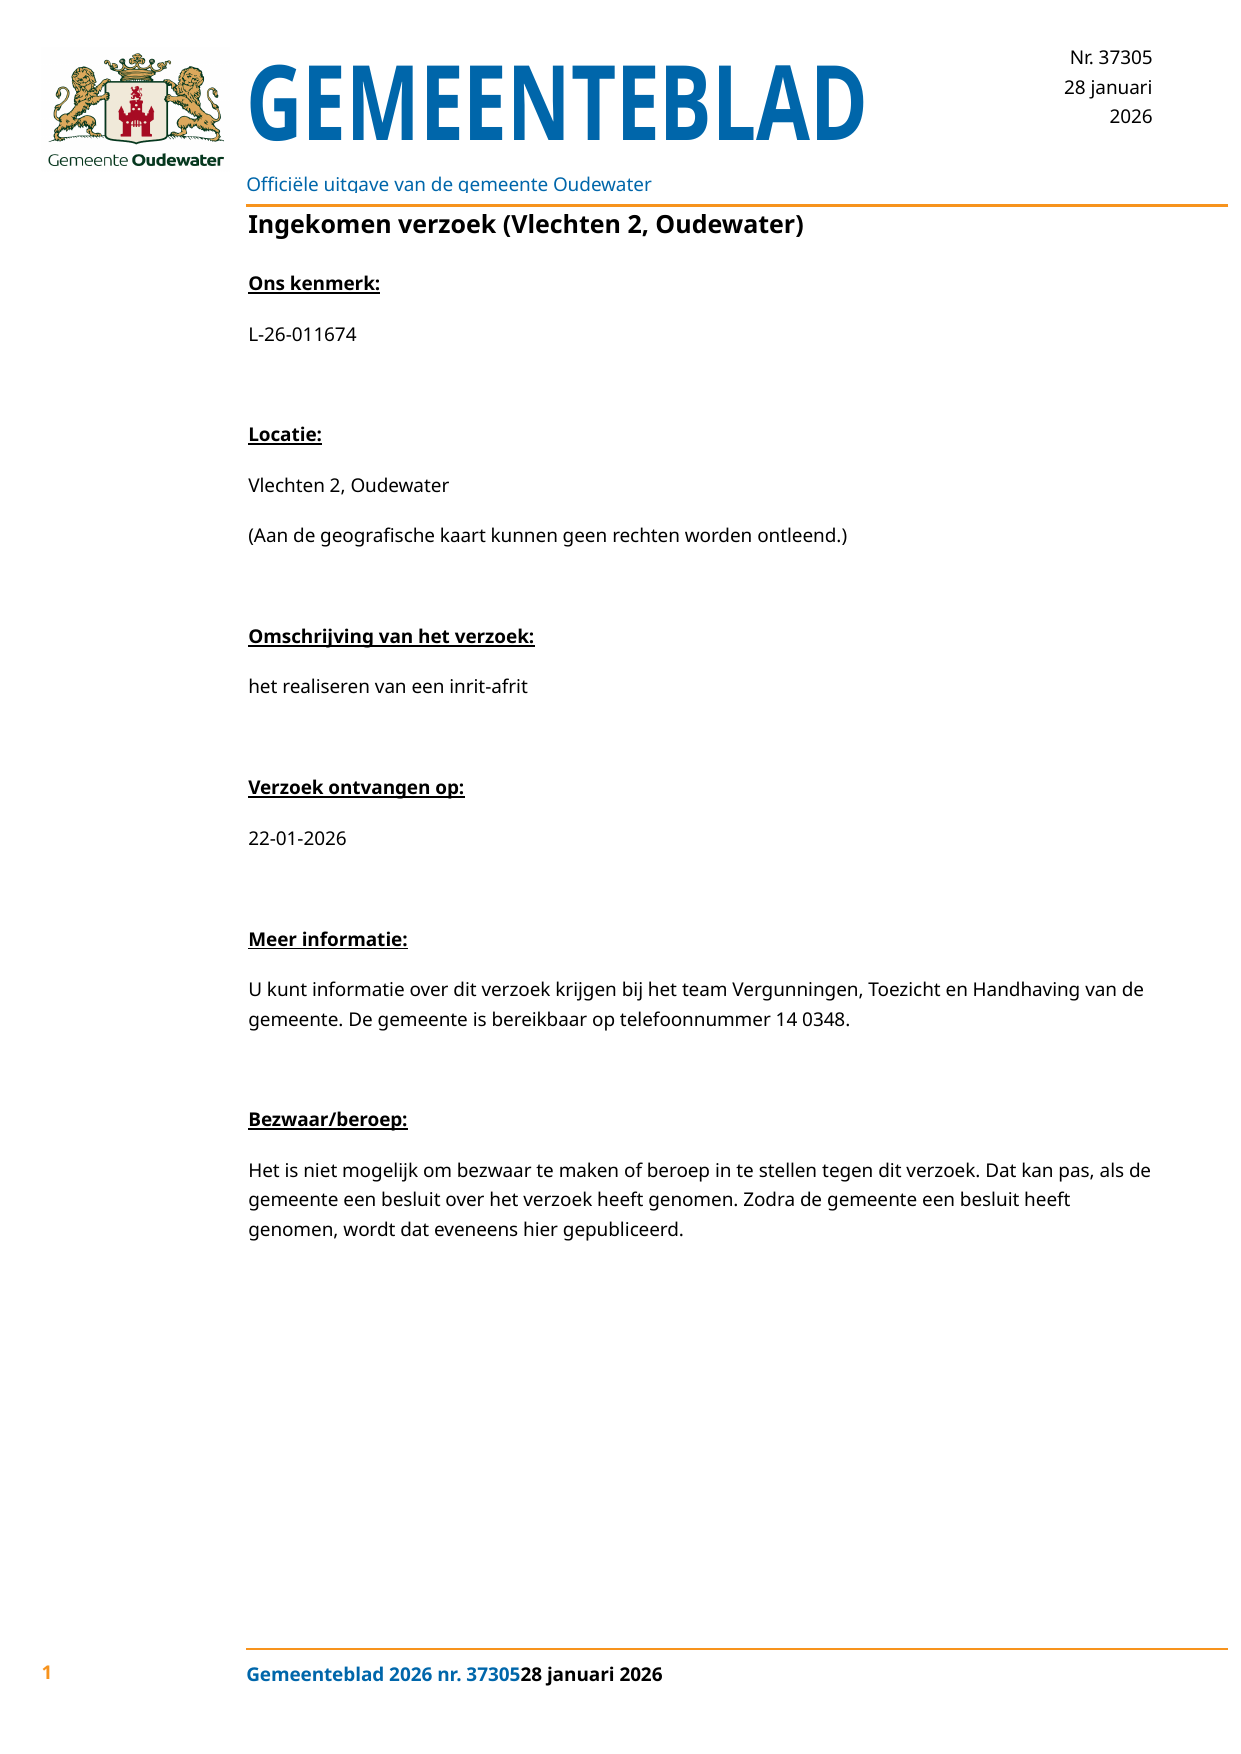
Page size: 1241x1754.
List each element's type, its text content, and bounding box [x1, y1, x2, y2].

text Verzoek ontvangen op: [248, 774, 1152, 800]
text Meer informatie: [248, 926, 1152, 951]
text Ons kenmerk: [248, 270, 1152, 296]
text L-26-011674 [248, 321, 1152, 346]
text het realiseren van een inrit-afrit [248, 674, 1152, 699]
text Ingekomen verzoek (Vlechten 2, Oudewater) [248, 207, 1152, 241]
text Het is niet mogelijk om bezwaar te maken of beroep in te stellen tegen dit verzoek. Dat kan pas, als de gemeente een besluit over het verzoek heeft genomen. Zodra de gemeente een besluit heeft genomen, wordt dat eveneens hier gepubliceerd. [248, 1157, 1152, 1242]
text (Aan de geografische kaart kunnen geen rechten worden ontleend.) [248, 522, 1152, 548]
text Vlechten 2, Oudewater [248, 472, 1152, 498]
text 22-01-2026 [248, 825, 1152, 851]
text Bezwaar/beroep: [248, 1107, 1152, 1132]
picture [41, 47, 231, 172]
text Omschrijving van het verzoek: [248, 623, 1152, 649]
text Locatie: [248, 422, 1152, 447]
text U kunt informatie over dit verzoek krijgen bij het team Vergunningen, Toezicht en Handhaving van de gemeente. De gemeente is bereikbaar op telefoonnummer 14 0348. [248, 976, 1152, 1031]
